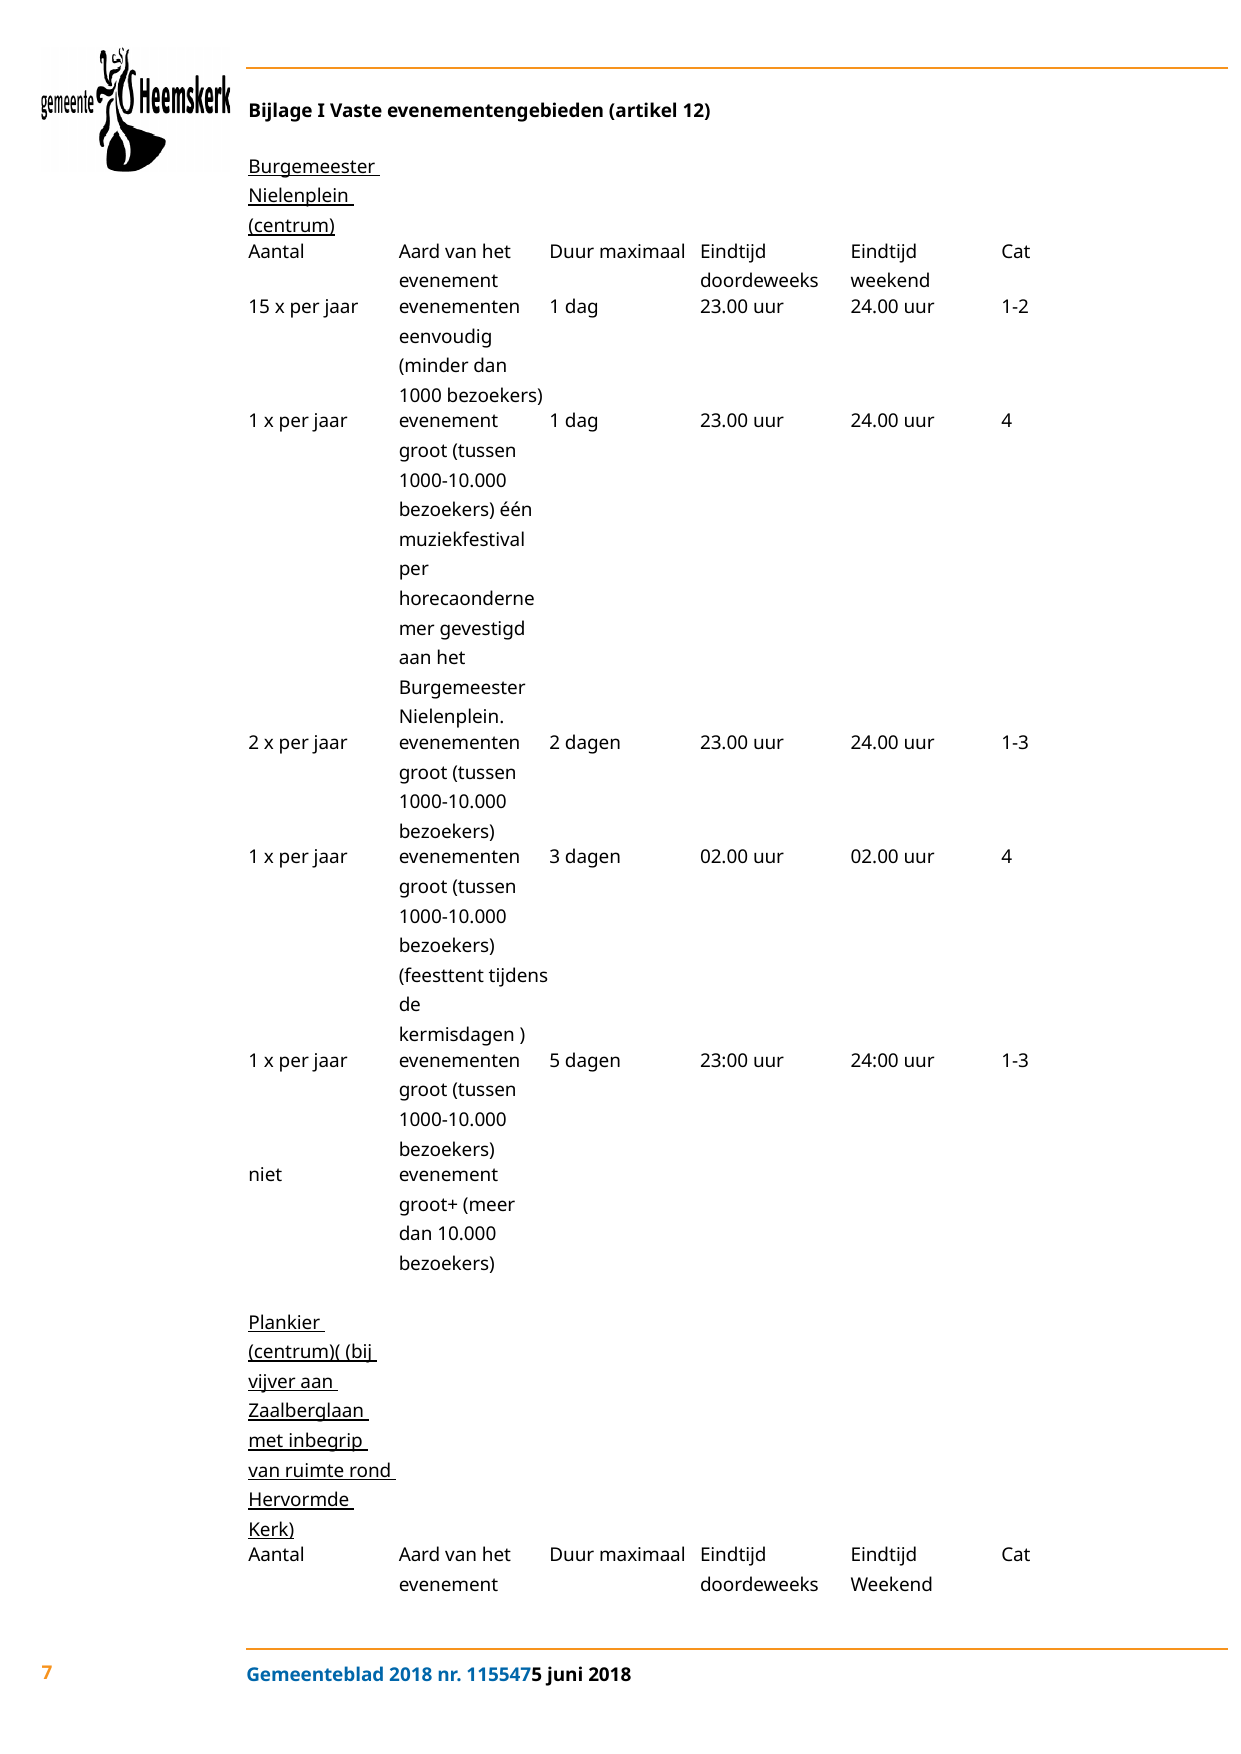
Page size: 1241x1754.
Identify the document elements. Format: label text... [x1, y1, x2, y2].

table_cell 1-3 [1001, 729, 1152, 844]
table_header [549, 153, 700, 238]
table_cell [1001, 1161, 1152, 1276]
table_cell 1-3 [1001, 1047, 1152, 1161]
table_cell 4 [1001, 408, 1152, 729]
table_cell Duur maximaal [549, 238, 700, 293]
table_header [549, 1309, 700, 1542]
table_cell Duur maximaal [549, 1542, 700, 1597]
table_cell 23:00 uur [700, 1047, 850, 1161]
table_cell Eindtijd doordeweeks [700, 1542, 850, 1597]
table_header [850, 1309, 1001, 1542]
table_cell niet [248, 1161, 398, 1276]
table_header Plankier (centrum)( (bij vijver aan Zaalberglaan met inbegrip van ruimte rond Hervormde Kerk) [248, 1309, 398, 1542]
table_header [850, 153, 1001, 238]
table_cell [850, 1161, 1001, 1276]
table_header [1001, 1309, 1152, 1542]
table_cell evenementen groot (tussen 1000-10.000 bezoekers) [399, 729, 549, 844]
table_cell [700, 1161, 850, 1276]
table_cell Eindtijd doordeweeks [700, 238, 850, 293]
table_cell evenement groot+ (meer dan 10.000 bezoekers) [399, 1161, 549, 1276]
table_header [1001, 153, 1152, 238]
table_cell evenementen groot (tussen 1000-10.000 bezoekers) (feesttent tijdens de kermisdagen ) [399, 844, 549, 1047]
table_cell 02.00 uur [700, 844, 850, 1047]
table_cell Eindtijd weekend [850, 238, 1001, 293]
table_cell 1 dag [549, 408, 700, 729]
table_cell 1 x per jaar [248, 408, 398, 729]
table_cell 1 x per jaar [248, 1047, 398, 1161]
table_header [399, 1309, 549, 1542]
table_cell 2 x per jaar [248, 729, 398, 844]
table_cell Aard van het evenement [399, 1542, 549, 1597]
table_header [700, 153, 850, 238]
table_cell Cat [1001, 238, 1152, 293]
table_cell Eindtijd Weekend [850, 1542, 1001, 1597]
table_header [700, 1309, 850, 1542]
table_cell Aantal [248, 1542, 398, 1597]
table_cell 23.00 uur [700, 408, 850, 729]
table_cell 15 x per jaar [248, 293, 398, 408]
table_cell evenement groot (tussen 1000-10.000 bezoekers) één muziekfestival per horecaondernemer gevestigd aan het Burgemeester Nielenplein. [399, 408, 549, 729]
table_header Burgemeester Nielenplein (centrum) [248, 153, 398, 238]
table_cell 1 x per jaar [248, 844, 398, 1047]
table_cell evenementen groot (tussen 1000-10.000 bezoekers) [399, 1047, 549, 1161]
table_cell [549, 1161, 700, 1276]
table_cell evenementen eenvoudig (minder dan 1000 bezoekers) [399, 293, 549, 408]
table_cell 23.00 uur [700, 729, 850, 844]
text Bijlage I Vaste evenementengebieden (artikel 12) [248, 95, 1152, 123]
table_header [399, 153, 549, 238]
table_cell Aantal [248, 238, 398, 293]
table_cell 24:00 uur [850, 1047, 1001, 1161]
picture [41, 47, 231, 172]
table_cell Cat [1001, 1542, 1152, 1597]
table_cell Aard van het evenement [399, 238, 549, 293]
table_cell 24.00 uur [850, 729, 1001, 844]
table_cell 24.00 uur [850, 408, 1001, 729]
table_cell 1-2 [1001, 293, 1152, 408]
table_cell 02.00 uur [850, 844, 1001, 1047]
table_cell 3 dagen [549, 844, 700, 1047]
table_cell 23.00 uur [700, 293, 850, 408]
table_cell 1 dag [549, 293, 700, 408]
table_cell 24.00 uur [850, 293, 1001, 408]
table_cell 5 dagen [549, 1047, 700, 1161]
table_cell 4 [1001, 844, 1152, 1047]
table_cell 2 dagen [549, 729, 700, 844]
